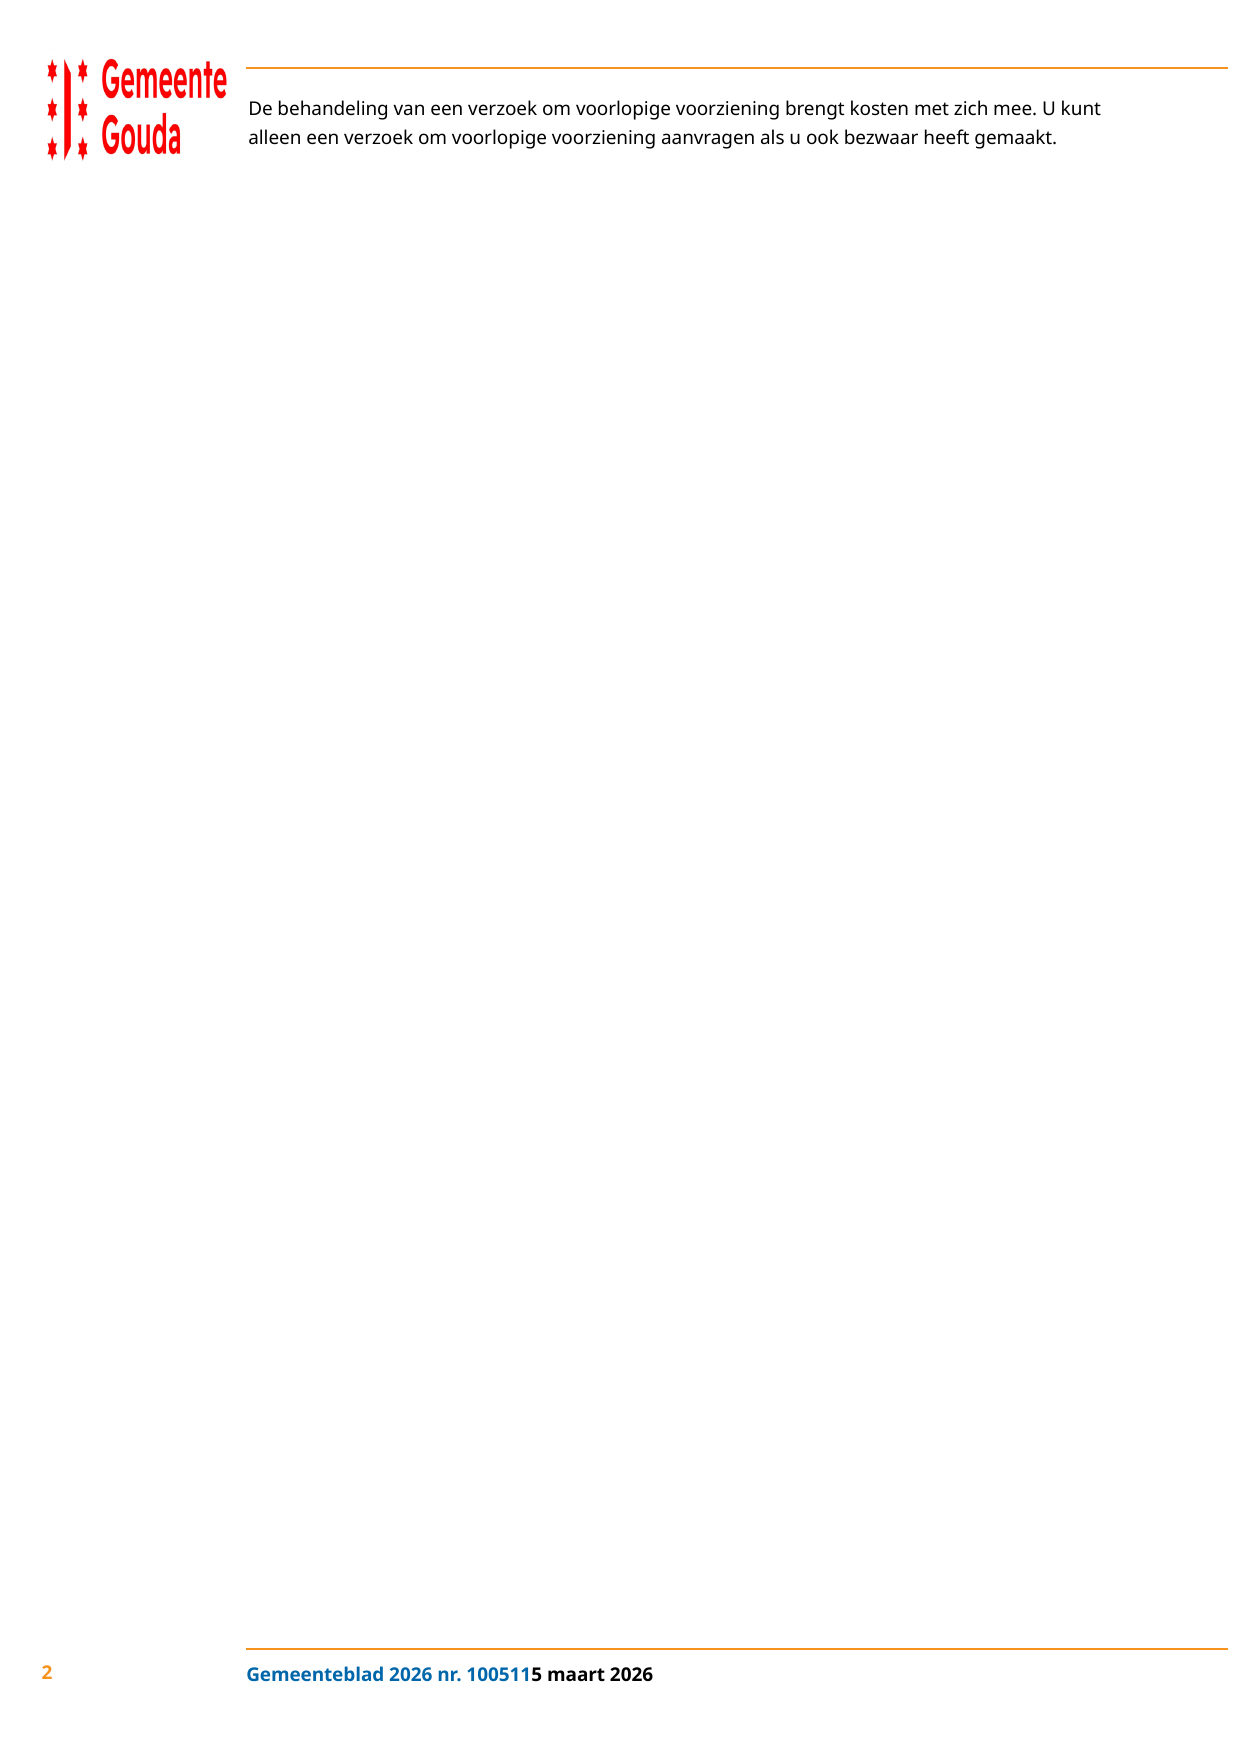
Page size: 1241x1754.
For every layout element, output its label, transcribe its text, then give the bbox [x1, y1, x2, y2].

picture [41, 47, 231, 172]
text De behandeling van een verzoek om voorlopige voorziening brengt kosten met zich mee. U kunt alleen een verzoek om voorlopige voorziening aanvragen als u ook bezwaar heeft gemaakt. [248, 95, 1152, 150]
